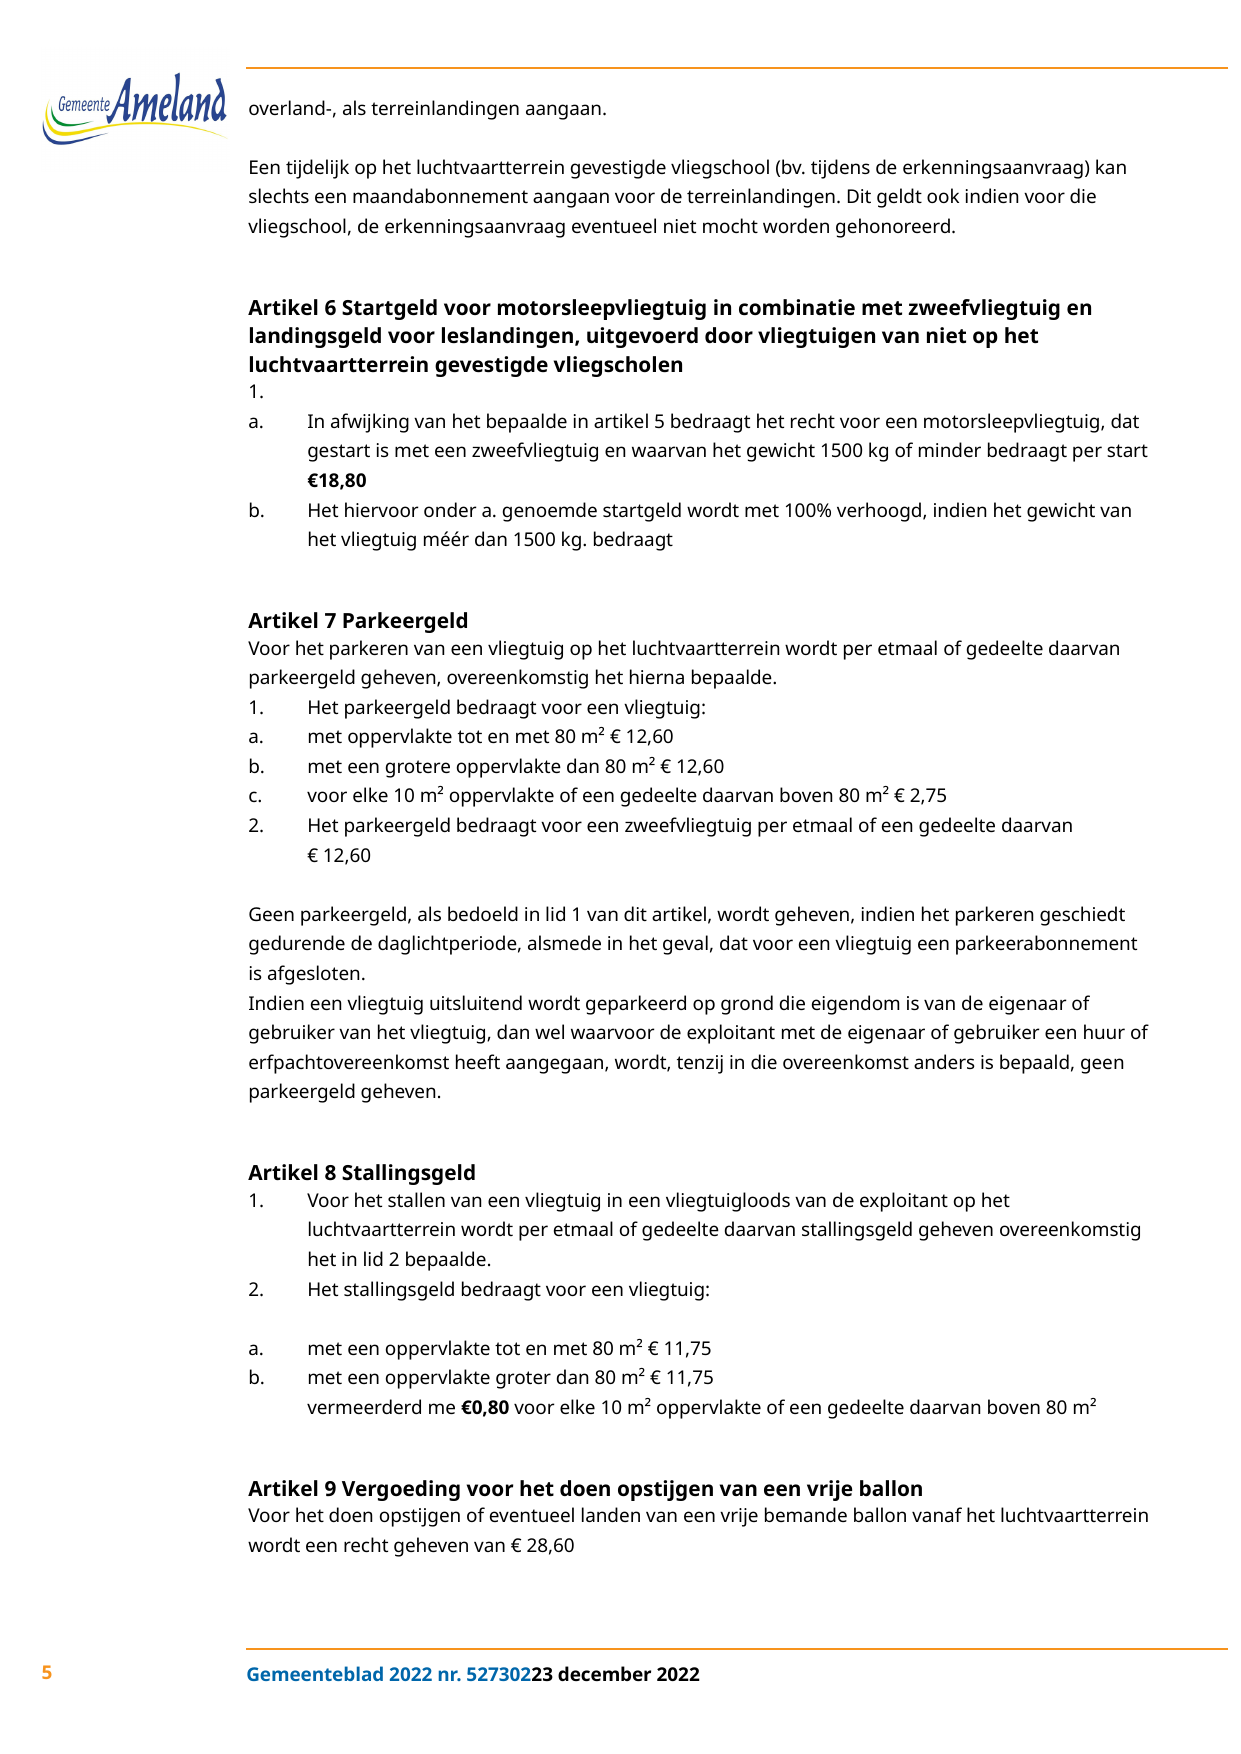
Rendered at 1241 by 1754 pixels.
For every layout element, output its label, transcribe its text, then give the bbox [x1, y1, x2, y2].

list Het hiervoor onder a. genoemde startgeld wordt met 100% verhoogd, indien het gewicht van het vliegtuig méér dan 1500 kg. bedraagt [248, 497, 1152, 552]
picture [41, 47, 231, 172]
text Geen parkeergeld, als bedoeld in lid 1 van dit artikel, wordt geheven, indien het parkeren geschiedt gedurende de daglichtperiode, alsmede in het geval, dat voor een vliegtuig een parkeerabonnement is afgesloten. [248, 901, 1152, 986]
text Indien een vliegtuig uitsluitend wordt geparkeerd op grond die eigendom is van de eigenaar of gebruiker van het vliegtuig, dan wel waarvoor de exploitant met de eigenaar of gebruiker een huur of erfpachtovereenkomst heeft aangegaan, wordt, tenzij in die overeenkomst anders is bepaald, geen parkeergeld geheven. [248, 990, 1152, 1104]
text overland-, als terreinlandingen aangaan. [248, 95, 1152, 121]
text Artikel 8 Stallingsgeld [248, 1158, 1152, 1187]
list Voor het stallen van een vliegtuig in een vliegtuigloods van de exploitant op het luchtvaartterrein wordt per etmaal of gedeelte daarvan stallingsgeld geheven overeenkomstig het in lid 2 bepaalde. [248, 1187, 1152, 1272]
text Voor het doen opstijgen of eventueel landen van een vrije bemande ballon vanaf het luchtvaartterrein wordt een recht geheven van € 28,60 [248, 1502, 1152, 1558]
list met oppervlakte tot en met 80 m² € 12,60 [248, 723, 1152, 749]
list vermeerderd me €0,80 voor elke 10 m² oppervlakte of een gedeelte daarvan boven 80 m² [248, 1394, 1152, 1420]
text Artikel 6 Startgeld voor motorsleepvliegtuig in combinatie met zweefvliegtuig en landingsgeld voor leslandingen, uitgevoerd door vliegtuigen van niet op het luchtvaartterrein gevestigde vliegscholen [248, 293, 1152, 378]
list met een oppervlakte tot en met 80 m² € 11,75 [248, 1335, 1152, 1361]
text Voor het parkeren van een vliegtuig op het luchtvaartterrein wordt per etmaal of gedeelte daarvan parkeergeld geheven, overeenkomstig het hierna bepaalde. [248, 635, 1152, 690]
list € 12,60 [248, 842, 1152, 868]
text Artikel 7 Parkeergeld [248, 606, 1152, 635]
list Het parkeergeld bedraagt voor een vliegtuig: [248, 694, 1152, 720]
list In afwijking van het bepaalde in artikel 5 bedraagt het recht voor een motorsleepvliegtuig, dat gestart is met een zweefvliegtuig en waarvan het gewicht 1500 kg of minder bedraagt per start €18,80 [248, 408, 1152, 493]
list met een oppervlakte groter dan 80 m² € 11,75 [248, 1364, 1152, 1390]
text 1. [248, 378, 1152, 404]
list voor elke 10 m² oppervlakte of een gedeelte daarvan boven 80 m² € 2,75 [248, 783, 1152, 808]
list Het parkeergeld bedraagt voor een zweefvliegtuig per etmaal of een gedeelte daarvan [248, 812, 1152, 838]
text Een tijdelijk op het luchtvaartterrein gevestigde vliegschool (bv. tijdens de erkenningsaanvraag) kan slechts een maandabonnement aangaan voor de terreinlandingen. Dit geldt ook indien voor die vliegschool, de erkenningsaanvraag eventueel niet mocht worden gehonoreerd. [248, 154, 1152, 239]
list Het stallingsgeld bedraagt voor een vliegtuig: [248, 1276, 1152, 1301]
text Artikel 9 Vergoeding voor het doen opstijgen van een vrije ballon [248, 1474, 1152, 1502]
list met een grotere oppervlakte dan 80 m² € 12,60 [248, 753, 1152, 779]
